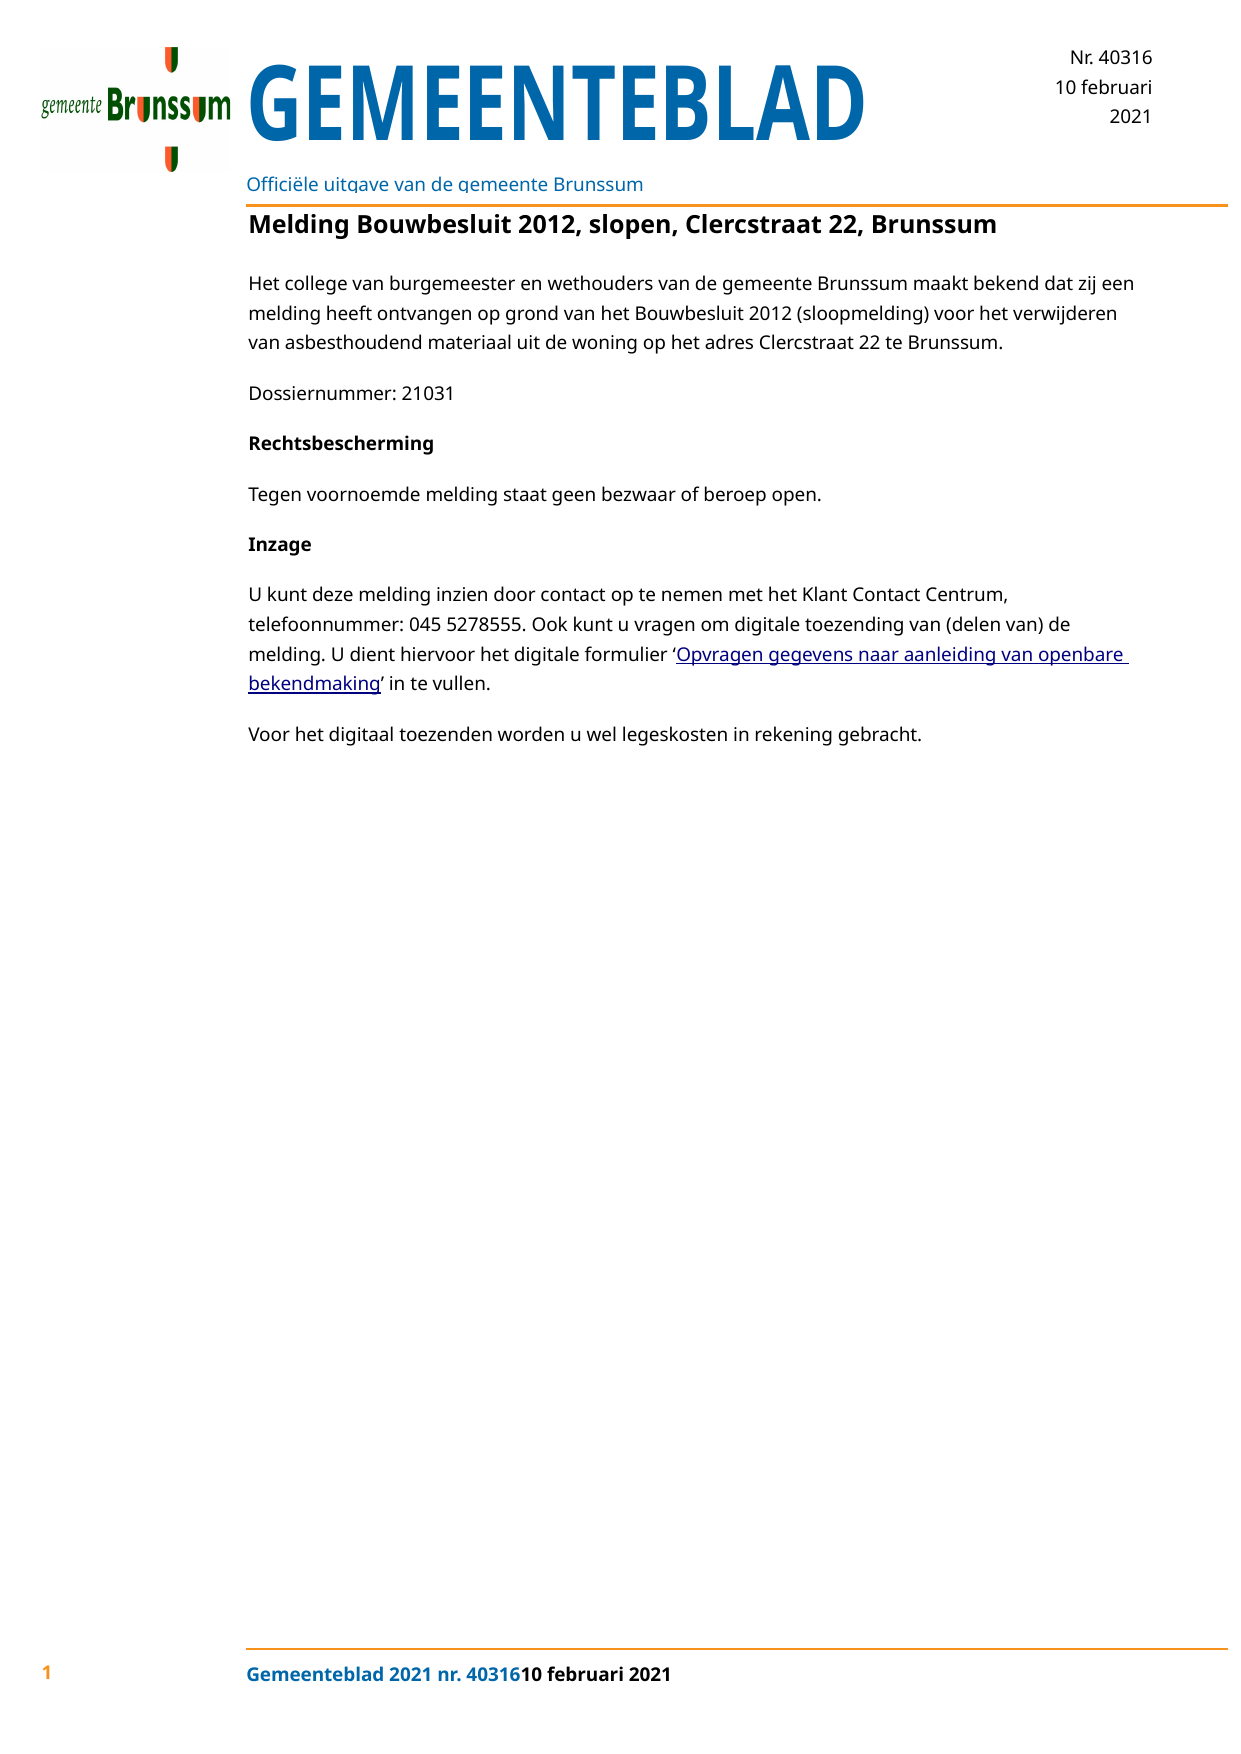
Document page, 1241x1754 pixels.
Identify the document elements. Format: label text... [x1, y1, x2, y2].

text Inzage [248, 531, 1152, 557]
text Dossiernummer: 21031 [248, 380, 1152, 406]
text Melding Bouwbesluit 2012, slopen, Clercstraat 22, Brunssum [248, 207, 1152, 241]
text U kunt deze melding inzien door contact op te nemen met het Klant Contact Centrum, telefoonnummer: 045 5278555. Ook kunt u vragen om digitale toezending van (delen van) de melding. U dient hiervoor het digitale formulier ‘Opvragen gegevens naar aanleiding van openbare bekendmaking’ in te vullen. [248, 582, 1152, 696]
text Tegen voornoemde melding staat geen bezwaar of beroep open. [248, 481, 1152, 506]
text Voor het digitaal toezenden worden u wel legeskosten in rekening gebracht. [248, 721, 1152, 746]
picture [41, 47, 231, 172]
text Het college van burgemeester en wethouders van de gemeente Brunssum maakt bekend dat zij een melding heeft ontvangen op grond van het Bouwbesluit 2012 (sloopmelding) voor het verwijderen van asbesthoudend materiaal uit de woning op het adres Clercstraat 22 te Brunssum. [248, 270, 1152, 355]
text Rechtsbescherming [248, 430, 1152, 456]
